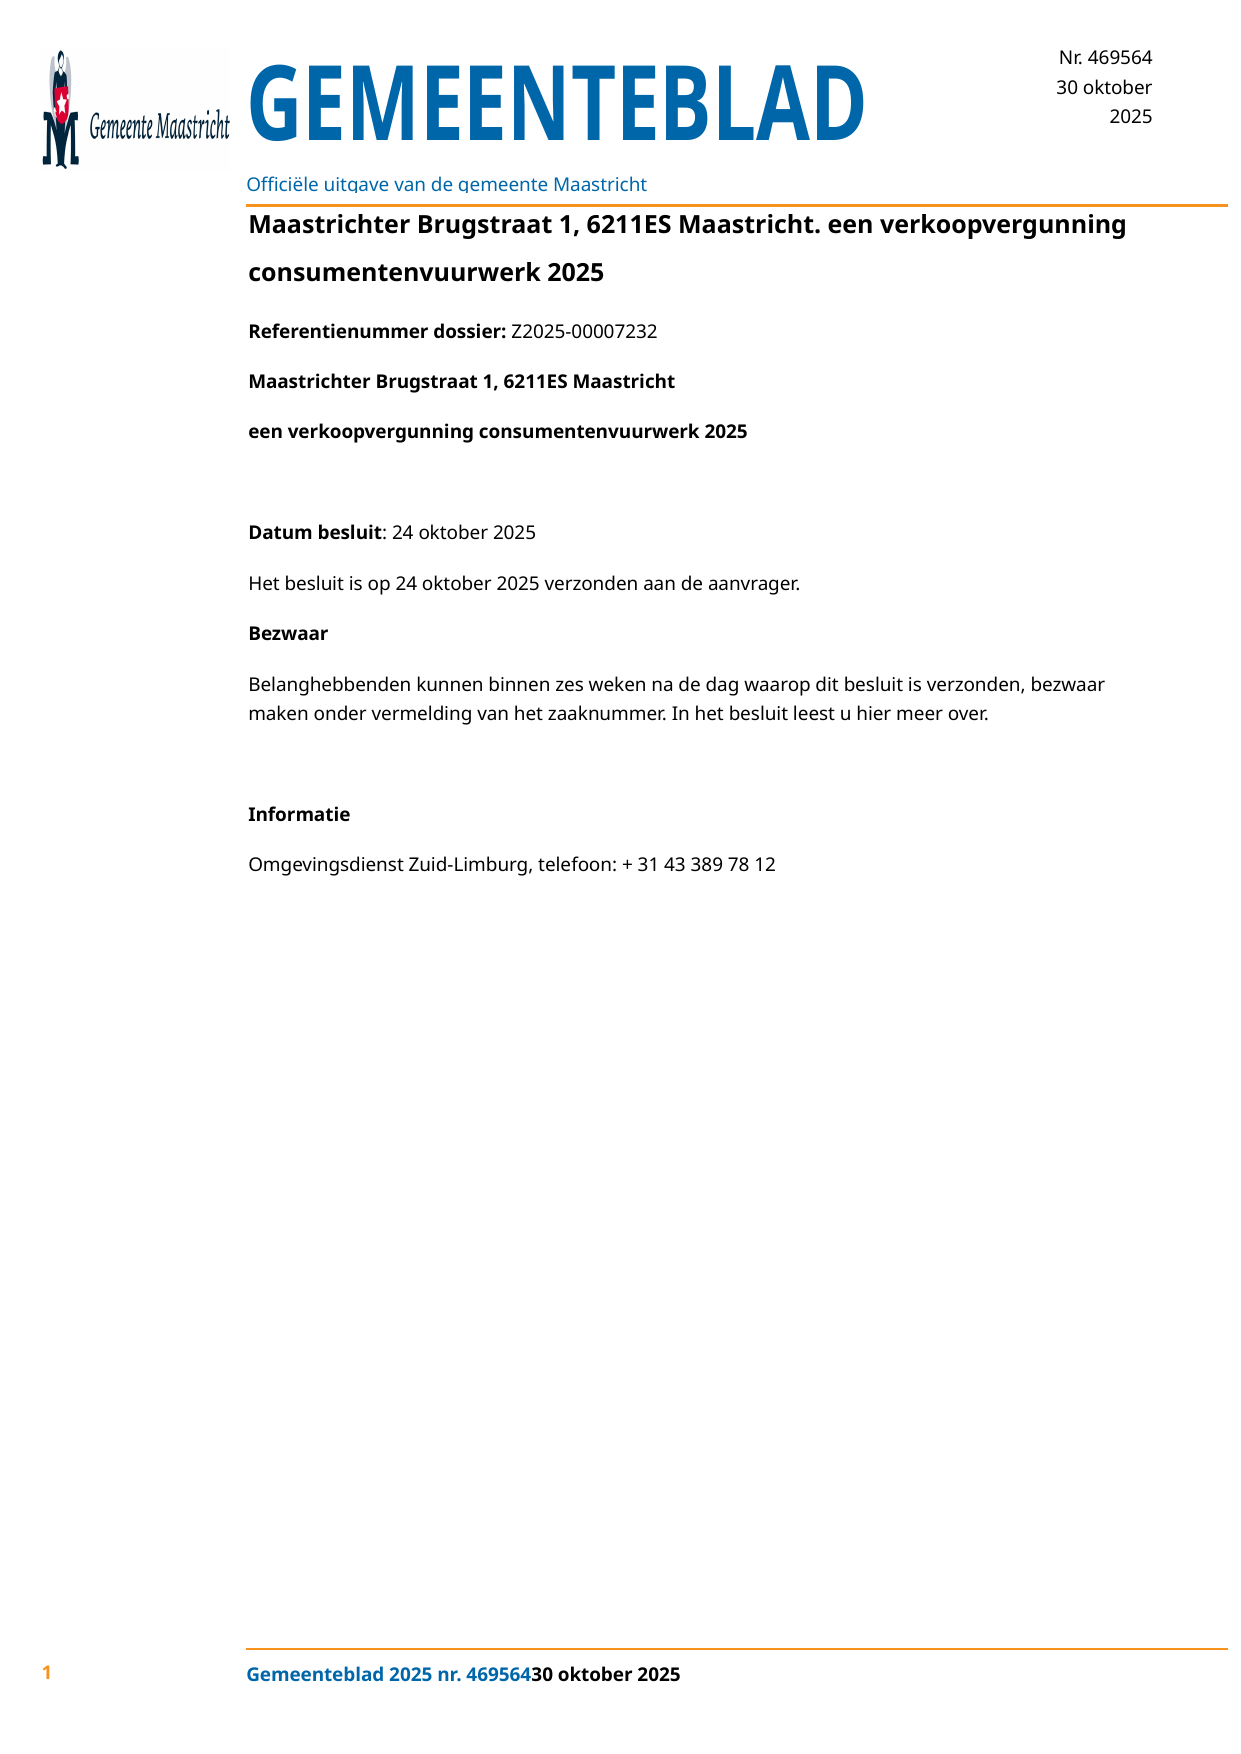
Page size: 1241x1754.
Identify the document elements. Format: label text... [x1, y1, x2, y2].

picture [41, 47, 231, 172]
text Bezwaar [248, 620, 1152, 646]
text Maastrichter Brugstraat 1, 6211ES Maastricht [248, 368, 1152, 394]
text een verkoopvergunning consumentenvuurwerk 2025 [248, 419, 1152, 444]
text Omgevingsdienst Zuid-Limburg, telefoon: + 31 43 389 78 12 [248, 852, 1152, 877]
text Referentienummer dossier: Z2025-00007232 [248, 318, 1152, 344]
text Het besluit is op 24 oktober 2025 verzonden aan de aanvrager. [248, 570, 1152, 596]
text Belanghebbenden kunnen binnen zes weken na de dag waarop dit besluit is verzonden, bezwaar maken onder vermelding van het zaaknummer. In het besluit leest u hier meer over. [248, 671, 1152, 726]
text Datum besluit: 24 oktober 2025 [248, 519, 1152, 545]
text Informatie [248, 801, 1152, 827]
text Maastrichter Brugstraat 1, 6211ES Maastricht. een verkoopvergunning consumentenvuurwerk 2025 [248, 207, 1152, 288]
